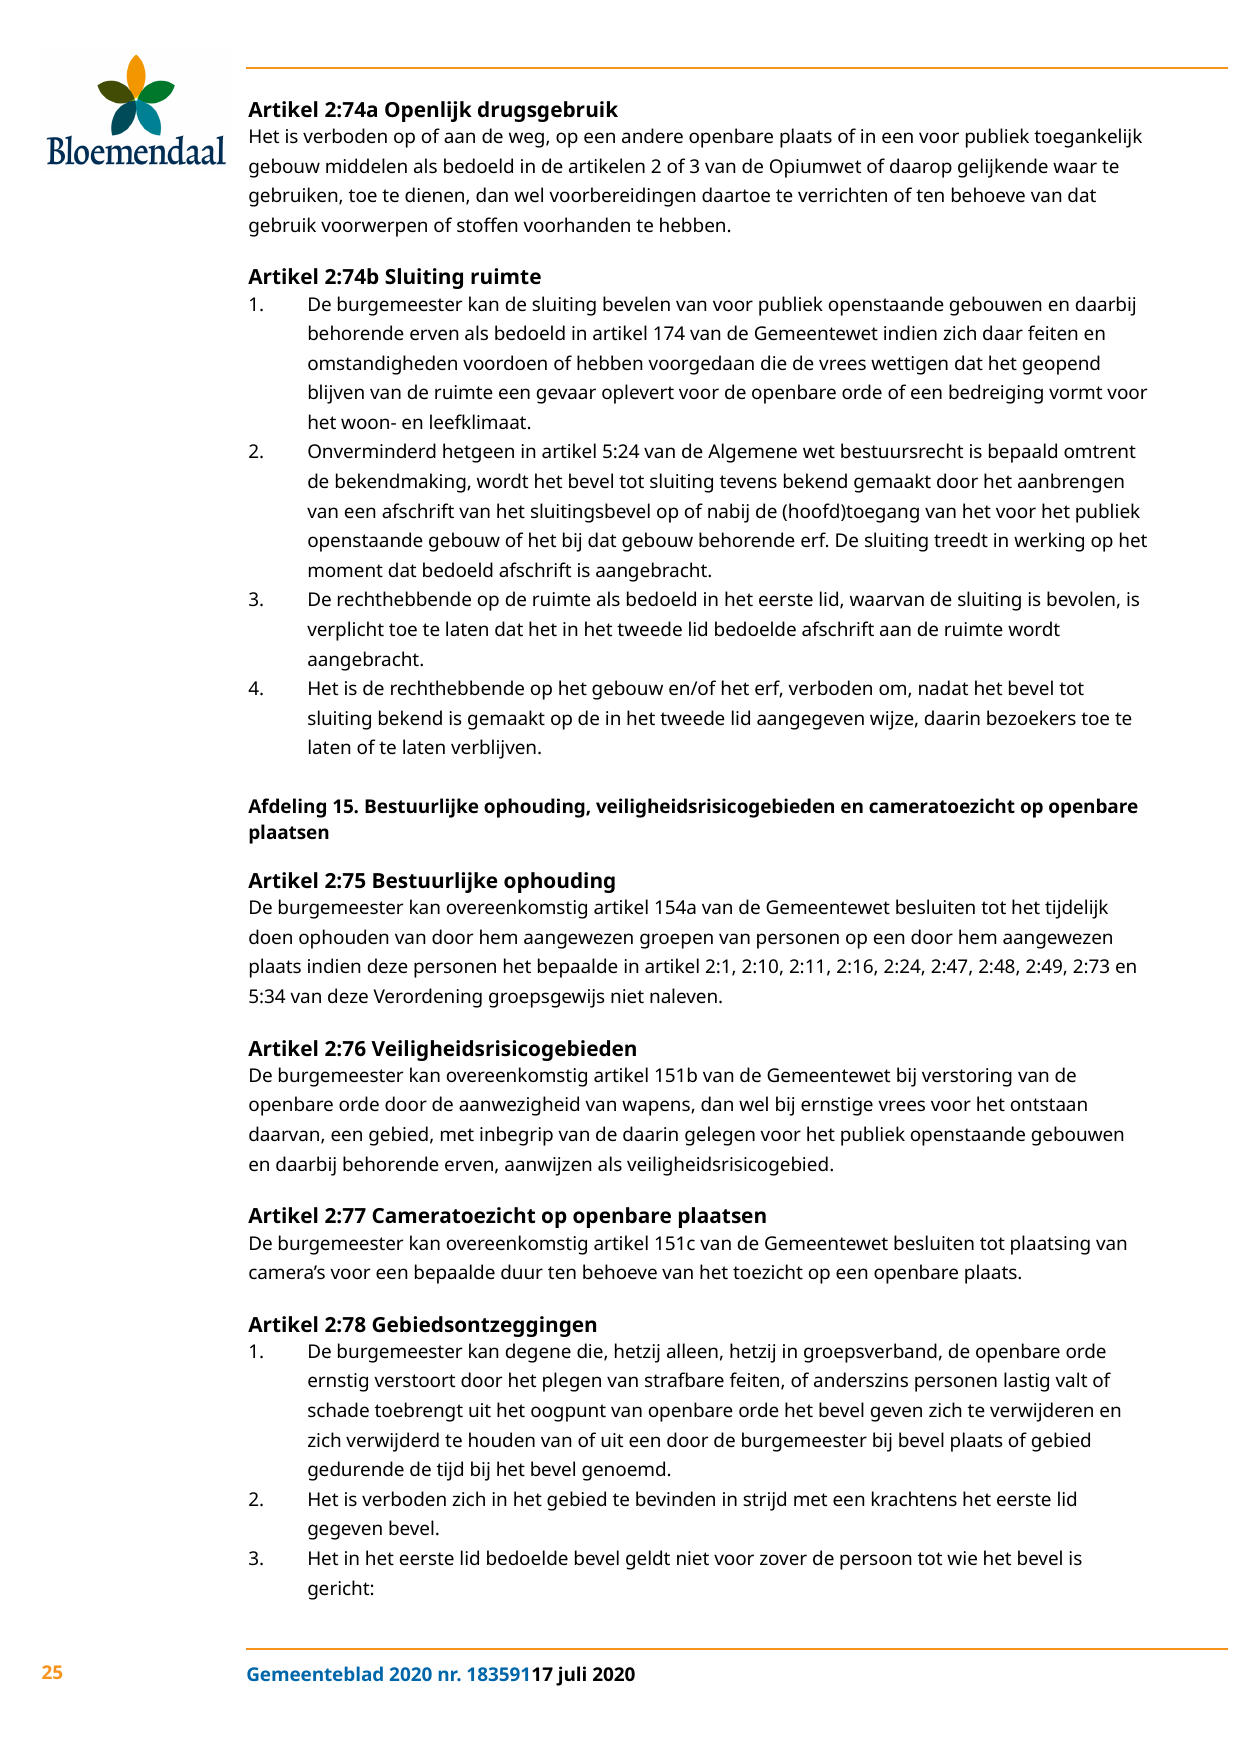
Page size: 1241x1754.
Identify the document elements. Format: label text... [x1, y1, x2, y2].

text Artikel 2:74b Sluiting ruimte [248, 262, 1152, 291]
text Artikel 2:78 Gebiedsontzeggingen [248, 1310, 1152, 1338]
text Artikel 2:77 Cameratoezicht op openbare plaatsen [248, 1201, 1152, 1230]
text Het is verboden op of aan de weg, op een andere openbare plaats of in een voor publiek toegankelijk gebouw middelen als bedoeld in de artikelen 2 of 3 van de Opiumwet of daarop gelijkende waar te gebruiken, toe te dienen, dan wel voorbereidingen daartoe te verrichten of ten behoeve van dat gebruik voorwerpen of stoffen voorhanden te hebben. [248, 123, 1152, 238]
text Artikel 2:74a Openlijk drugsgebruik [248, 95, 1152, 123]
list De burgemeester kan de sluiting bevelen van voor publiek openstaande gebouwen en daarbij behorende erven als bedoeld in artikel 174 van de Gemeentewet indien zich daar feiten en omstandigheden voordoen of hebben voorgedaan die de vrees wettigen dat het geopend blijven van de ruimte een gevaar oplevert voor de openbare orde of een bedreiging vormt voor het woon- en leefklimaat. [248, 291, 1152, 435]
picture [41, 47, 231, 172]
list Het is verboden zich in het gebied te bevinden in strijd met een krachtens het eerste lid gegeven bevel. [248, 1486, 1152, 1541]
list De rechthebbende op de ruimte als bedoeld in het eerste lid, waarvan de sluiting is bevolen, is verplicht toe te laten dat het in het tweede lid bedoelde afschrift aan de ruimte wordt aangebracht. [248, 587, 1152, 672]
list Het is de rechthebbende op het gebouw en/of het erf, verboden om, nadat het bevel tot sluiting bekend is gemaakt op de in het tweede lid aangegeven wijze, daarin bezoekers toe te laten of te laten verblijven. [248, 675, 1152, 760]
text De burgemeester kan overeenkomstig artikel 151b van de Gemeentewet bij verstoring van de openbare orde door de aanwezigheid van wapens, dan wel bij ernstige vrees voor het ontstaan daarvan, een gebied, met inbegrip van de daarin gelegen voor het publiek openstaande gebouwen en daarbij behorende erven, aanwijzen als veiligheidsrisicogebied. [248, 1062, 1152, 1177]
list Het in het eerste lid bedoelde bevel geldt niet voor zover de persoon tot wie het bevel is gericht: [248, 1545, 1152, 1601]
list De burgemeester kan degene die, hetzij alleen, hetzij in groepsverband, de openbare orde ernstig verstoort door het plegen van strafbare feiten, of anderszins personen lastig valt of schade toebrengt uit het oogpunt van openbare orde het bevel geven zich te verwijderen en zich verwijderd te houden van of uit een door de burgemeester bij bevel plaats of gebied gedurende de tijd bij het bevel genoemd. [248, 1338, 1152, 1482]
text Artikel 2:76 Veiligheidsrisicogebieden [248, 1034, 1152, 1062]
text Artikel 2:75 Bestuurlijke ophouding [248, 866, 1152, 894]
text De burgemeester kan overeenkomstig artikel 151c van de Gemeentewet besluiten tot plaatsing van camera’s voor een bepaalde duur ten behoeve van het toezicht op een openbare plaats. [248, 1230, 1152, 1285]
list Onverminderd hetgeen in artikel 5:24 van de Algemene wet bestuursrecht is bepaald omtrent de bekendmaking, wordt het bevel tot sluiting tevens bekend gemaakt door het aanbrengen van een afschrift van het sluitingsbevel op of nabij de (hoofd)toegang van het voor het publiek openstaande gebouw of het bij dat gebouw behorende erf. De sluiting treedt in werking op het moment dat bedoeld afschrift is aangebracht. [248, 439, 1152, 583]
text Afdeling 15. Bestuurlijke ophouding, veiligheidsrisicogebieden en cameratoezicht op openbare plaatsen [248, 794, 1152, 845]
text De burgemeester kan overeenkomstig artikel 154a van de Gemeentewet besluiten tot het tijdelijk doen ophouden van door hem aangewezen groepen van personen op een door hem aangewezen plaats indien deze personen het bepaalde in artikel 2:1, 2:10, 2:11, 2:16, 2:24, 2:47, 2:48, 2:49, 2:73 en 5:34 van deze Verordening groepsgewijs niet naleven. [248, 894, 1152, 1009]
